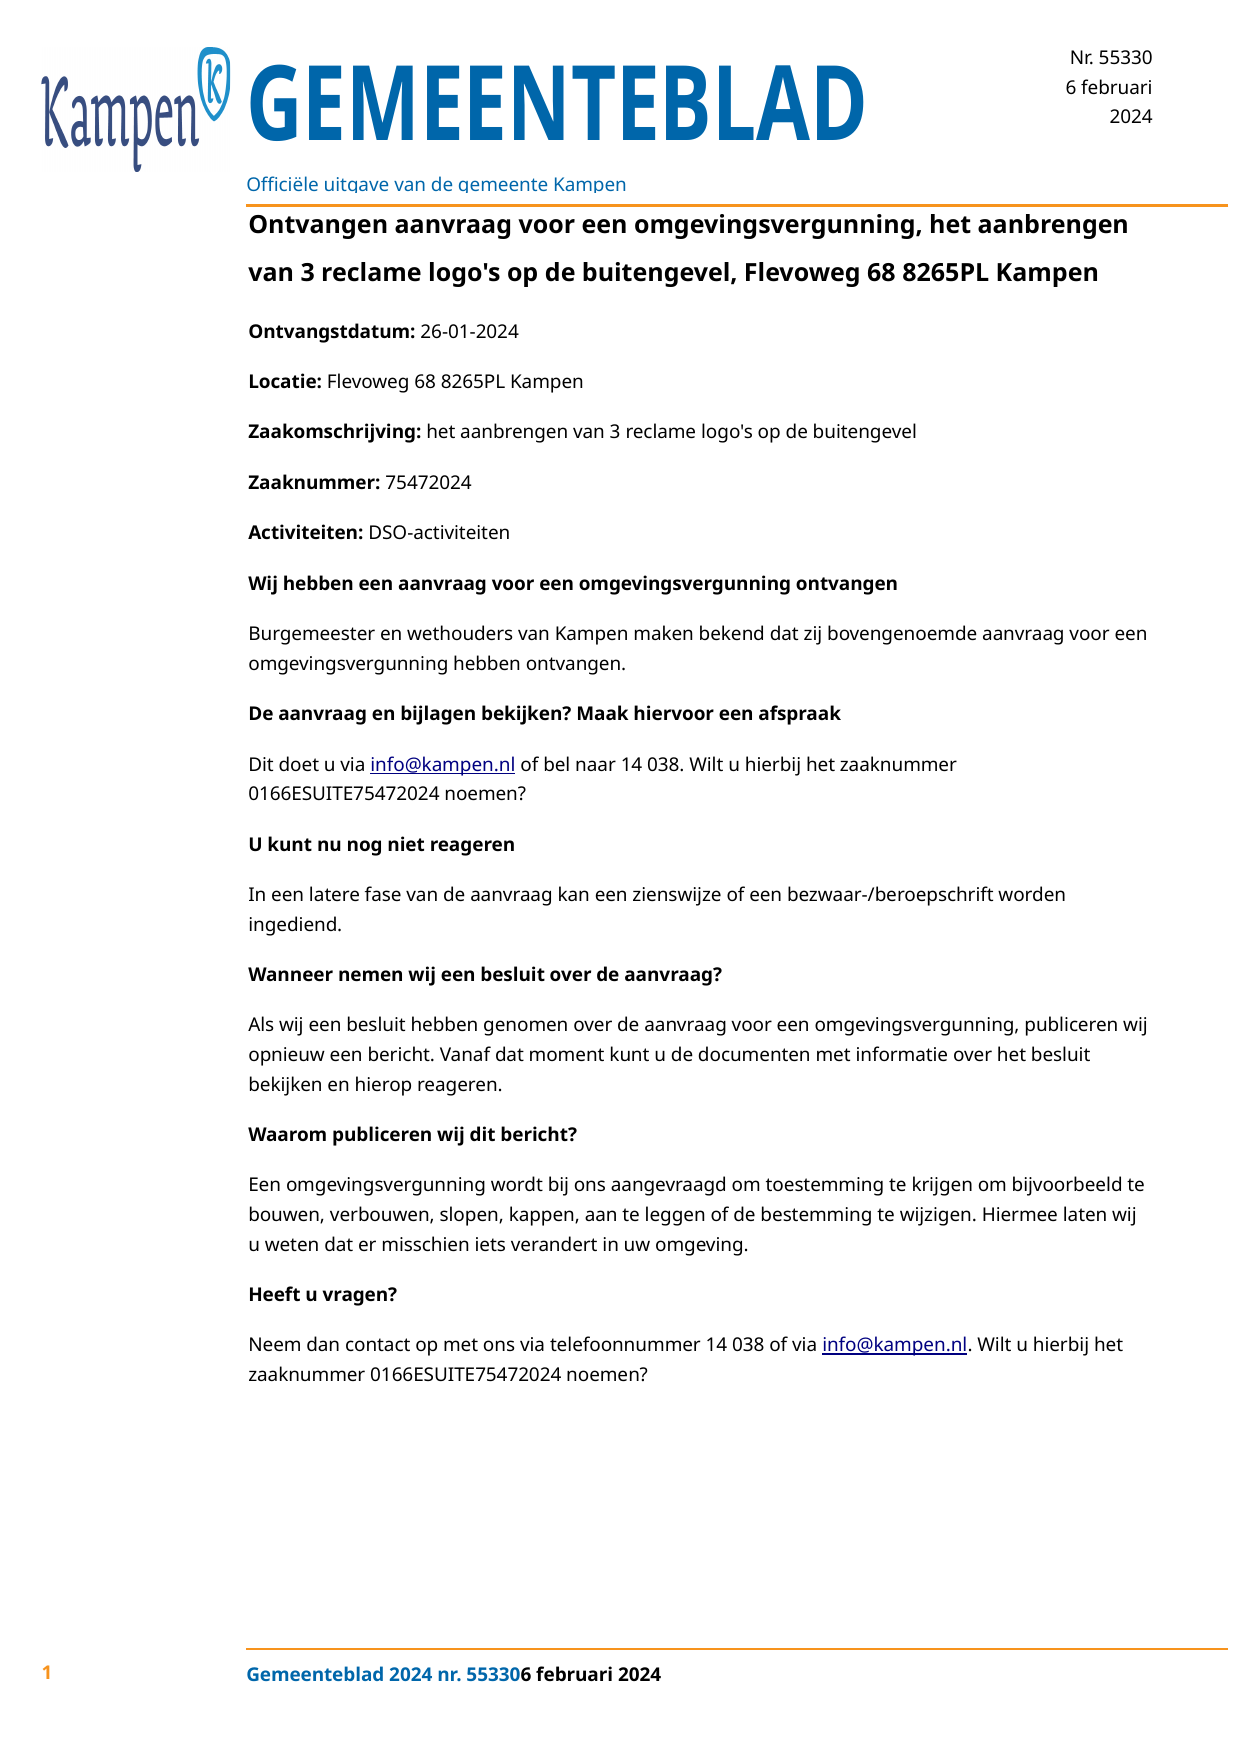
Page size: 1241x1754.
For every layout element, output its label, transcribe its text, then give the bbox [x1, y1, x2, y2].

text Ontvangstdatum: 26-01-2024 [248, 318, 1152, 344]
text Als wij een besluit hebben genomen over de aanvraag voor een omgevingsvergunning, publiceren wij opnieuw een bericht. Vanaf dat moment kunt u de documenten met informatie over het besluit bekijken en hierop reageren. [248, 1012, 1152, 1097]
text Wij hebben een aanvraag voor een omgevingsvergunning ontvangen [248, 570, 1152, 596]
text In een latere fase van de aanvraag kan een zienswijze of een bezwaar-/beroepschrift worden ingediend. [248, 881, 1152, 937]
text Neem dan contact op met ons via telefoonnummer 14 038 of via info@kampen.nl. Wilt u hierbij het zaaknummer 0166ESUITE75472024 noemen? [248, 1332, 1152, 1387]
text Locatie: Flevoweg 68 8265PL Kampen [248, 368, 1152, 394]
text Ontvangen aanvraag voor een omgevingsvergunning, het aanbrengen van 3 reclame logo's op de buitengevel, Flevoweg 68 8265PL Kampen [248, 207, 1152, 288]
text Burgemeester en wethouders van Kampen maken bekend dat zij bovengenoemde aanvraag voor een omgevingsvergunning hebben ontvangen. [248, 620, 1152, 676]
text Zaakomschrijving: het aanbrengen van 3 reclame logo's op de buitengevel [248, 419, 1152, 444]
text Dit doet u via info@kampen.nl of bel naar 14 038. Wilt u hierbij het zaaknummer 0166ESUITE75472024 noemen? [248, 751, 1152, 806]
text Waarom publiceren wij dit bericht? [248, 1121, 1152, 1147]
text U kunt nu nog niet reageren [248, 831, 1152, 857]
text De aanvraag en bijlagen bekijken? Maak hiervoor een afspraak [248, 700, 1152, 726]
text Activiteiten: DSO-activiteiten [248, 519, 1152, 545]
text Wanneer nemen wij een besluit over de aanvraag? [248, 961, 1152, 987]
text Heeft u vragen? [248, 1281, 1152, 1307]
picture [41, 47, 231, 172]
text Een omgevingsvergunning wordt bij ons aangevraagd om toestemming te krijgen om bijvoorbeeld te bouwen, verbouwen, slopen, kappen, aan te leggen of de bestemming te wijzigen. Hiermee laten wij u weten dat er misschien iets verandert in uw omgeving. [248, 1172, 1152, 1257]
text Zaaknummer: 75472024 [248, 469, 1152, 495]
